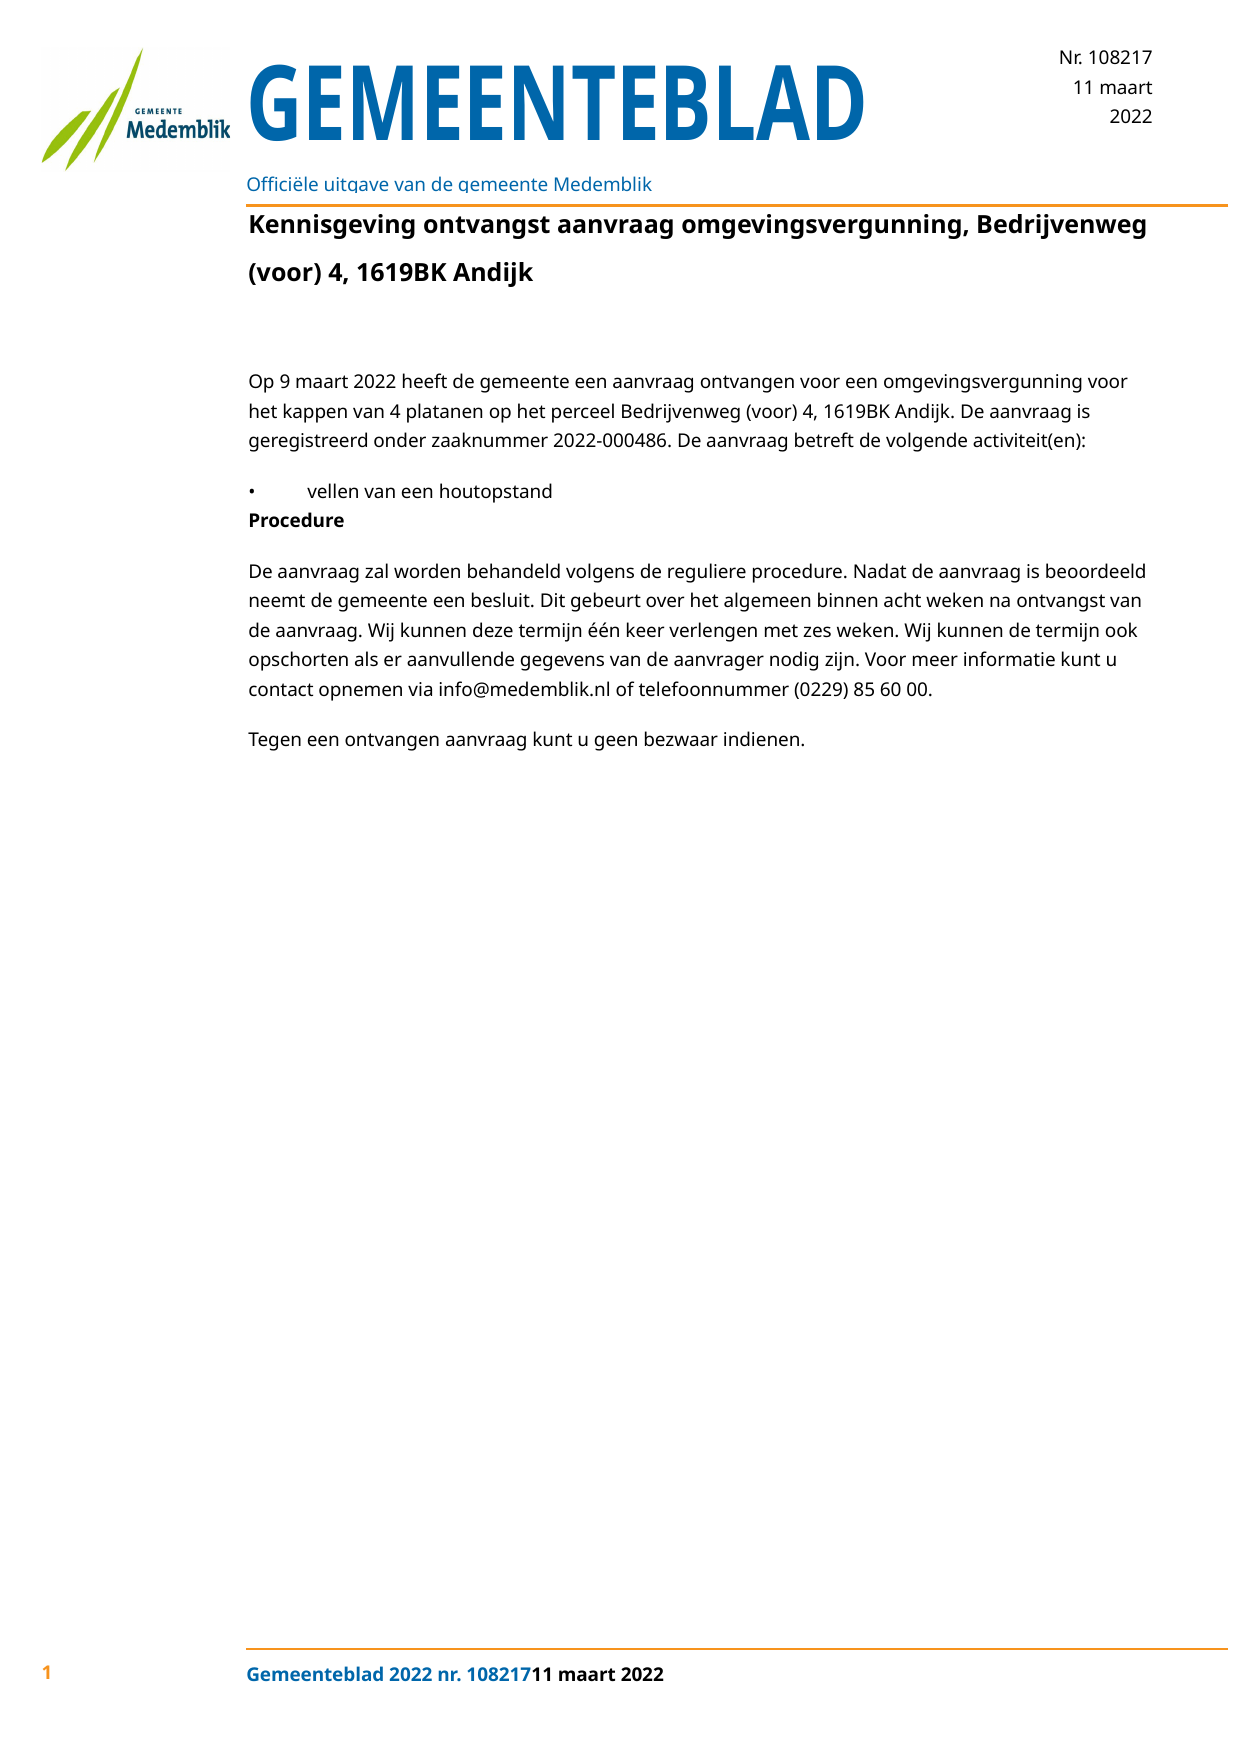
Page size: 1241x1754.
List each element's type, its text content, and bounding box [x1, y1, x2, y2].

text Tegen een ontvangen aanvraag kunt u geen bezwaar indienen. [248, 727, 1152, 752]
text Op 9 maart 2022 heeft de gemeente een aanvraag ontvangen voor een omgevingsvergunning voor het kappen van 4 platanen op het perceel Bedrijvenweg (voor) 4, 1619BK Andijk. De aanvraag is geregistreerd onder zaaknummer 2022-000486. De aanvraag betreft de volgende activiteit(en): [248, 368, 1152, 453]
text De aanvraag zal worden behandeld volgens de reguliere procedure. Nadat de aanvraag is beoordeeld neemt de gemeente een besluit. Dit gebeurt over het algemeen binnen acht weken na ontvangst van de aanvraag. Wij kunnen deze termijn één keer verlengen met zes weken. Wij kunnen de termijn ook opschorten als er aanvullende gegevens van de aanvrager nodig zijn. Voor meer informatie kunt u contact opnemen via info@medemblik.nl of telefoonnummer (0229) 85 60 00. [248, 558, 1152, 702]
list vellen van een houtopstand [248, 478, 1152, 504]
text Procedure [248, 507, 1152, 533]
text Kennisgeving ontvangst aanvraag omgevingsvergunning, Bedrijvenweg (voor) 4, 1619BK Andijk [248, 207, 1152, 288]
picture [41, 47, 231, 172]
